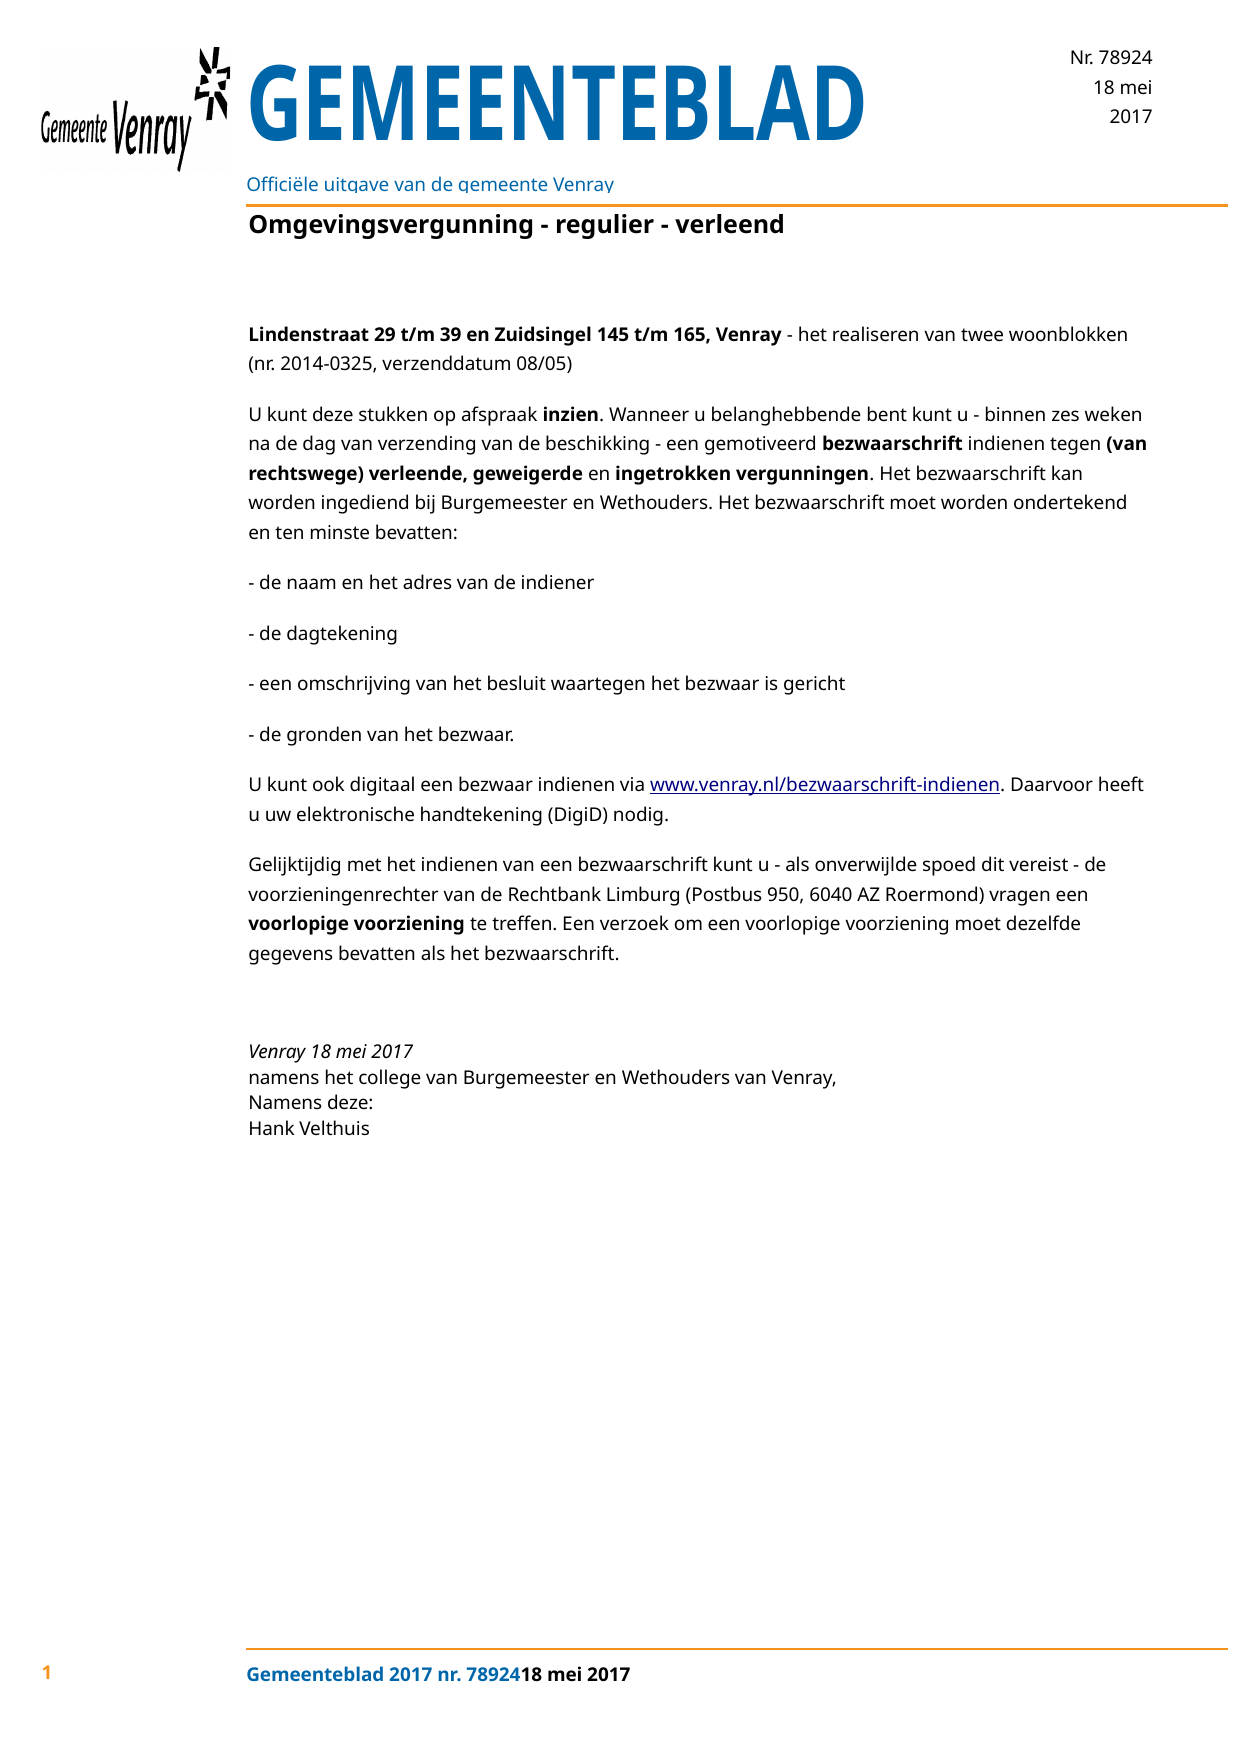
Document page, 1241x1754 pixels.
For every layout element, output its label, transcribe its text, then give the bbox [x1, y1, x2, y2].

text - een omschrijving van het besluit waartegen het bezwaar is gericht [248, 670, 1152, 696]
text Omgevingsvergunning - regulier - verleend [248, 207, 1152, 241]
text U kunt deze stukken op afspraak inzien. Wanneer u belanghebbende bent kunt u - binnen zes weken na de dag van verzending van de beschikking - een gemotiveerd bezwaarschrift indienen tegen (van rechtswege) verleende, geweigerde en ingetrokken vergunningen. Het bezwaarschrift kan worden ingediend bij Burgemeester en Wethouders. Het bezwaarschrift moet worden ondertekend en ten minste bevatten: [248, 401, 1152, 545]
text namens het college van Burgemeester en Wethouders van Venray, [248, 1064, 1152, 1089]
text - de dagtekening [248, 620, 1152, 646]
text U kunt ook digitaal een bezwaar indienen via www.venray.nl/bezwaarschrift-indienen. Daarvoor heeft u uw elektronische handtekening (DigiD) nodig. [248, 771, 1152, 826]
text Venray 18 mei 2017 [248, 1038, 1152, 1064]
text - de naam en het adres van de indiener [248, 569, 1152, 595]
text Gelijktijdig met het indienen van een bezwaarschrift kunt u - als onverwijlde spoed dit vereist - de voorzieningenrechter van de Rechtbank Limburg (Postbus 950, 6040 AZ Roermond) vragen een voorlopige voorziening te treffen. Een verzoek om een voorlopige voorziening moet dezelfde gegevens bevatten als het bezwaarschrift. [248, 851, 1152, 966]
picture [41, 47, 231, 172]
text Namens deze: [248, 1089, 1152, 1115]
text Lindenstraat 29 t/m 39 en Zuidsingel 145 t/m 165, Venray - het realiseren van twee woonblokken (nr. 2014-0325, verzenddatum 08/05) [248, 321, 1152, 376]
text Hank Velthuis [248, 1115, 1152, 1141]
text - de gronden van het bezwaar. [248, 721, 1152, 746]
